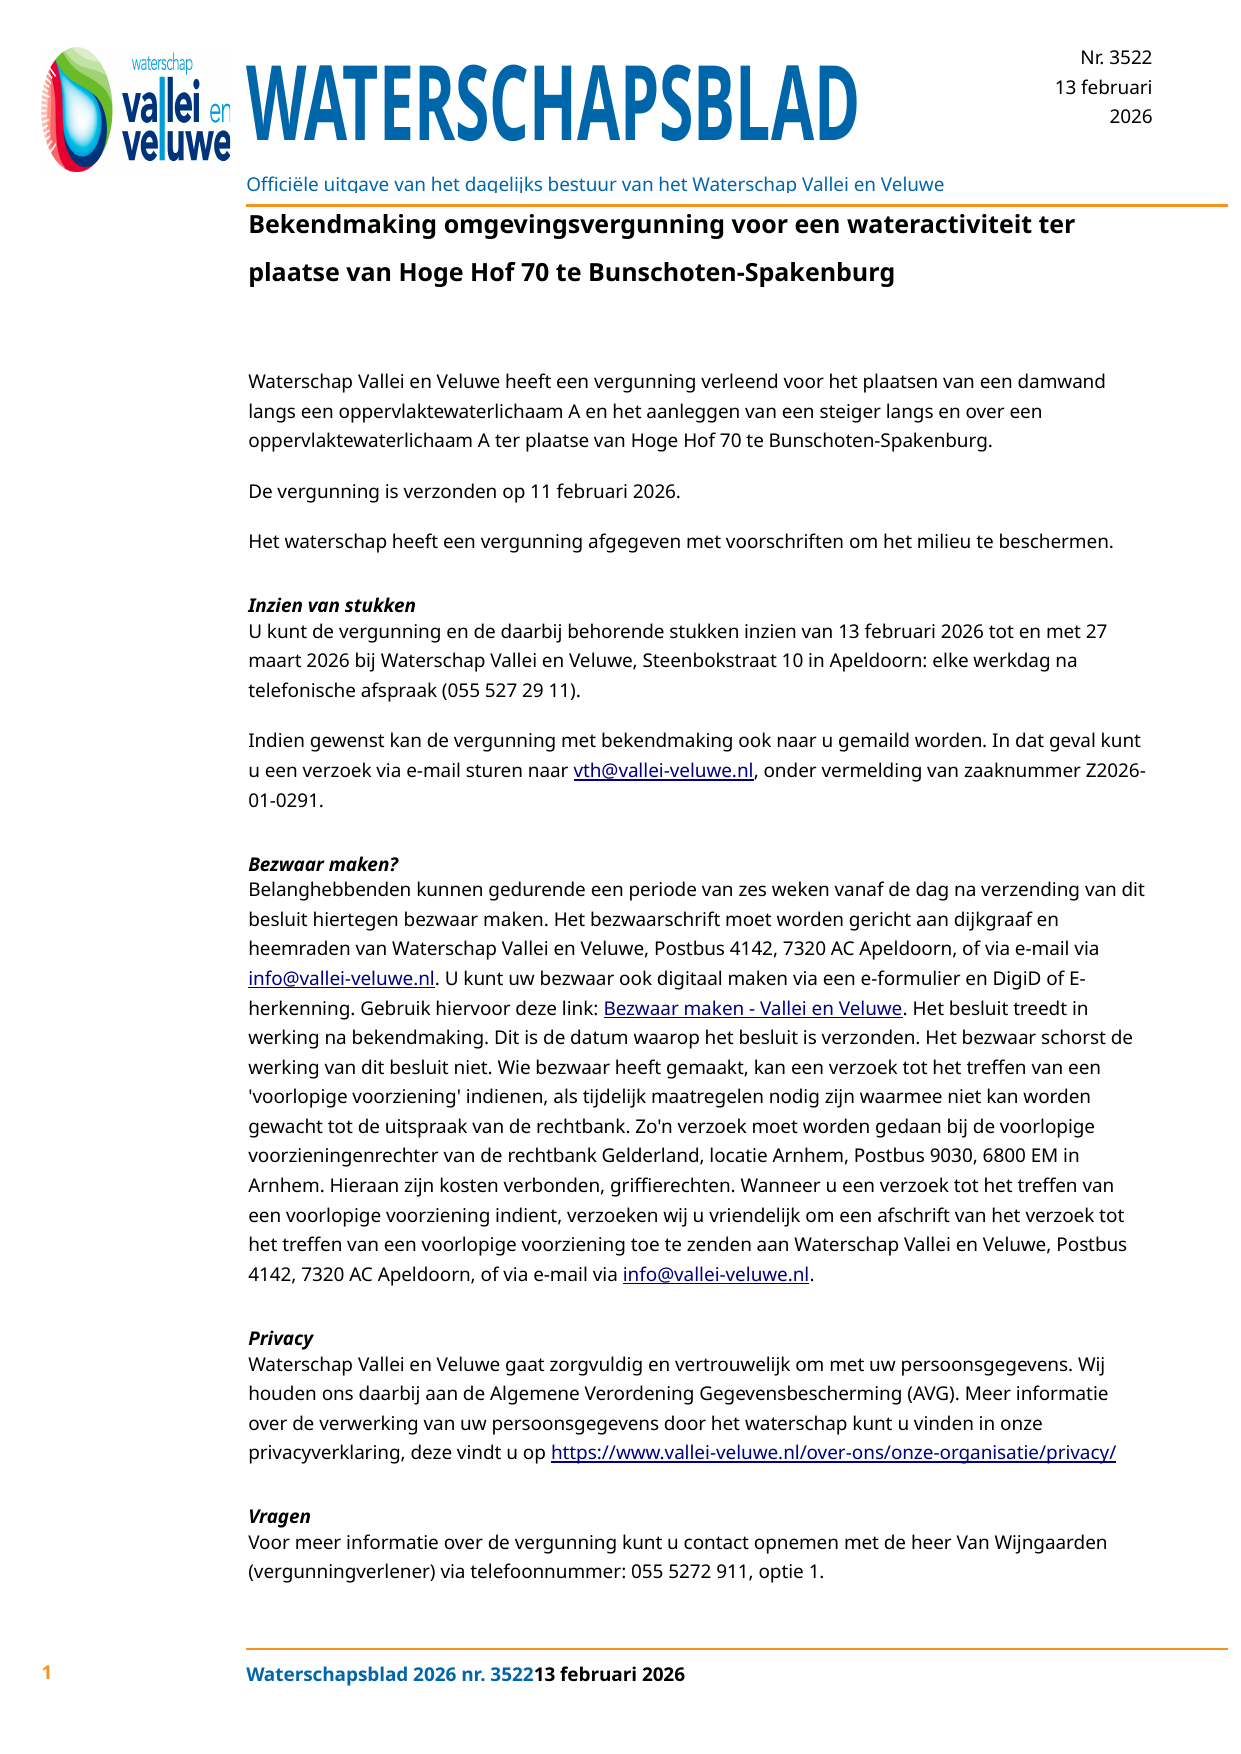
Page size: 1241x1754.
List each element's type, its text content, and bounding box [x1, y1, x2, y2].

text Indien gewenst kan de vergunning met bekendmaking ook naar u gemaild worden. In dat geval kunt u een verzoek via e-mail sturen naar vth@vallei-veluwe.nl, onder vermelding van zaaknummer Z2026-01-0291. [248, 728, 1152, 812]
text De vergunning is verzonden op 11 februari 2026. [248, 478, 1152, 504]
text Privacy [248, 1325, 1152, 1351]
text Waterschap Vallei en Veluwe gaat zorgvuldig en vertrouwelijk om met uw persoonsgegevens. Wij houden ons daarbij aan de Algemene Verordening Gegevensbescherming (AVG). Meer informatie over de verwerking van uw persoonsgegevens door het waterschap kunt u vinden in onze privacyverklaring, deze vindt u op https://www.vallei-veluwe.nl/over-ons/onze-organisatie/privacy/ [248, 1351, 1152, 1465]
text Inzien van stukken [248, 592, 1152, 618]
text Vragen [248, 1503, 1152, 1529]
text Het waterschap heeft een vergunning afgegeven met voorschriften om het milieu te beschermen. [248, 528, 1152, 554]
text Bekendmaking omgevingsvergunning voor een wateractiviteit ter plaatse van Hoge Hof 70 te Bunschoten-Spakenburg [248, 207, 1152, 288]
text Bezwaar maken? [248, 851, 1152, 876]
text U kunt de vergunning en de daarbij behorende stukken inzien van 13 februari 2026 tot en met 27 maart 2026 bij Waterschap Vallei en Veluwe, Steenbokstraat 10 in Apeldoorn: elke werkdag na telefonische afspraak (055 527 29 11). [248, 618, 1152, 703]
text Waterschap Vallei en Veluwe heeft een vergunning verleend voor het plaatsen van een damwand langs een oppervlaktewaterlichaam A en het aanleggen van een steiger langs en over een oppervlaktewaterlichaam A ter plaatse van Hoge Hof 70 te Bunschoten-Spakenburg. [248, 368, 1152, 453]
text Voor meer informatie over de vergunning kunt u contact opnemen met de heer Van Wijngaarden (vergunningverlener) via telefoonnummer: 055 5272 911, optie 1. [248, 1529, 1152, 1584]
picture [41, 47, 231, 172]
text Belanghebbenden kunnen gedurende een periode van zes weken vanaf de dag na verzending van dit besluit hiertegen bezwaar maken. Het bezwaarschrift moet worden gericht aan dijkgraaf en heemraden van Waterschap Vallei en Veluwe, Postbus 4142, 7320 AC Apeldoorn, of via e-mail via info@vallei-veluwe.nl. U kunt uw bezwaar ook digitaal maken via een e-formulier en DigiD of E-herkenning. Gebruik hiervoor deze link: Bezwaar maken - Vallei en Veluwe. Het besluit treedt in werking na bekendmaking. Dit is de datum waarop het besluit is verzonden. Het bezwaar schorst de werking van dit besluit niet. Wie bezwaar heeft gemaakt, kan een verzoek tot het treffen van een 'voorlopige voorziening' indienen, als tijdelijk maatregelen nodig zijn waarmee niet kan worden gewacht tot de uitspraak van de rechtbank. Zo'n verzoek moet worden gedaan bij de voorlopige voorzieningenrechter van de rechtbank Gelderland, locatie Arnhem, Postbus 9030, 6800 EM in Arnhem. Hieraan zijn kosten verbonden, griffierechten. Wanneer u een verzoek tot het treffen van een voorlopige voorziening indient, verzoeken wij u vriendelijk om een afschrift van het verzoek tot het treffen van een voorlopige voorziening toe te zenden aan Waterschap Vallei en Veluwe, Postbus 4142, 7320 AC Apeldoorn, of via e-mail via info@vallei-veluwe.nl. [248, 876, 1152, 1287]
